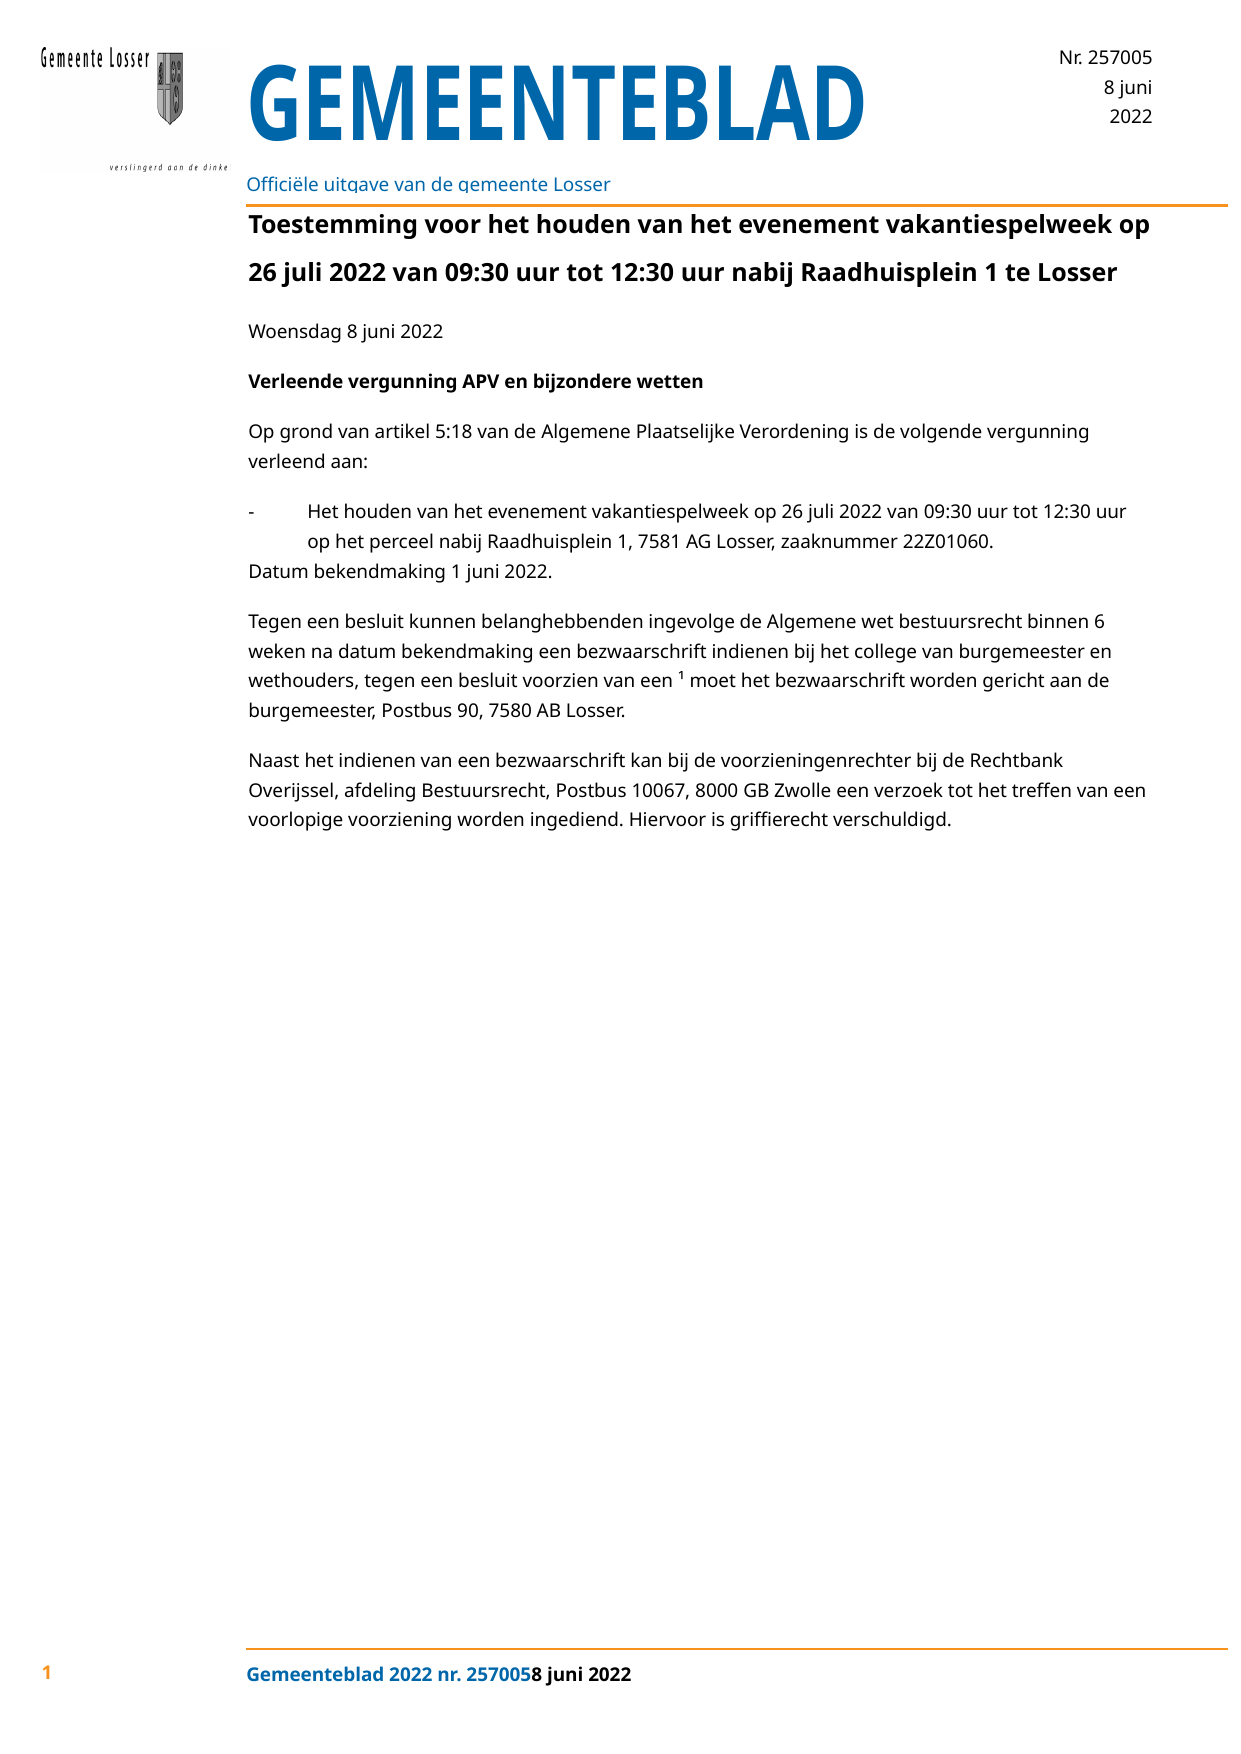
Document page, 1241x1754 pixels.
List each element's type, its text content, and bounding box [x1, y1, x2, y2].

text Op grond van artikel 5:18 van de Algemene Plaatselijke Verordening is de volgende vergunning verleend aan: [248, 419, 1152, 474]
text Verleende vergunning APV en bijzondere wetten [248, 368, 1152, 394]
text Datum bekendmaking 1 juni 2022. [248, 558, 1152, 584]
text Tegen een besluit kunnen belanghebbenden ingevolge de Algemene wet bestuursrecht binnen 6 weken na datum bekendmaking een bezwaarschrift indienen bij het college van burgemeester en wethouders, tegen een besluit voorzien van een ¹ moet het bezwaarschrift worden gericht aan de burgemeester, Postbus 90, 7580 AB Losser. [248, 608, 1152, 723]
text Woensdag 8 juni 2022 [248, 318, 1152, 344]
text Toestemming voor het houden van het evenement vakantiespelweek op 26 juli 2022 van 09:30 uur tot 12:30 uur nabij Raadhuisplein 1 te Losser [248, 207, 1152, 288]
picture [41, 47, 231, 172]
list Het houden van het evenement vakantiespelweek op 26 juli 2022 van 09:30 uur tot 12:30 uur op het perceel nabij Raadhuisplein 1, 7581 AG Losser, zaaknummer 22Z01060. [248, 499, 1152, 554]
text Naast het indienen van een bezwaarschrift kan bij de voorzieningenrechter bij de Rechtbank Overijssel, afdeling Bestuursrecht, Postbus 10067, 8000 GB Zwolle een verzoek tot het treffen van een voorlopige voorziening worden ingediend. Hiervoor is griffierecht verschuldigd. [248, 747, 1152, 832]
